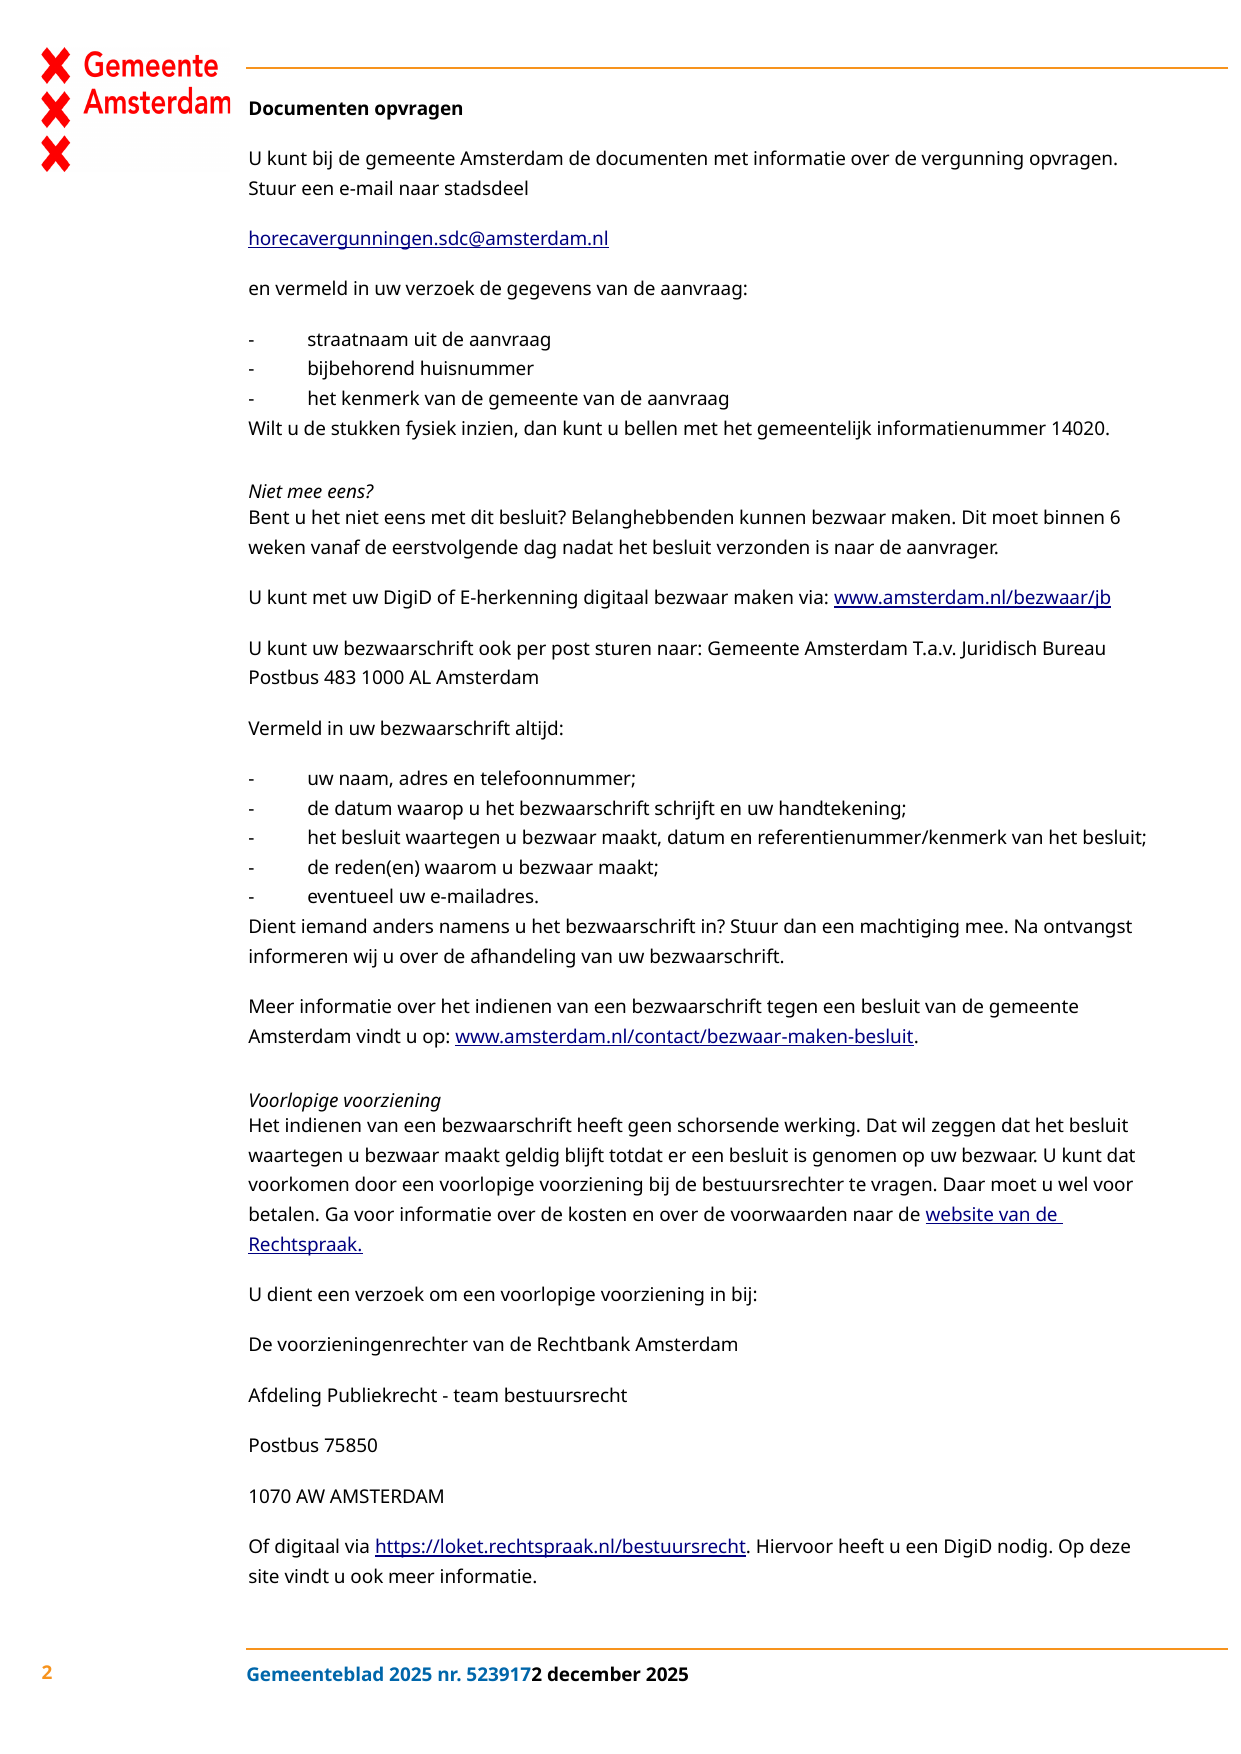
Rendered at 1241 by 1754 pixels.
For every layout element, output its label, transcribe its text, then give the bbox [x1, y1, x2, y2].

text Documenten opvragen [248, 95, 1152, 121]
text U kunt met uw DigiD of E-herkenning digitaal bezwaar maken via: www.amsterdam.nl/bezwaar/jb [248, 584, 1152, 610]
text Of digitaal via https://loket.rechtspraak.nl/bestuursrecht. Hiervoor heeft u een DigiD nodig. Op deze site vindt u ook meer informatie. [248, 1533, 1152, 1589]
list bijbehorend huisnummer [248, 356, 1152, 381]
list uw naam, adres en telefoonnummer; [248, 765, 1152, 791]
text horecavergunningen.sdc@amsterdam.nl [248, 225, 1152, 251]
list eventueel uw e-mailadres. [248, 884, 1152, 909]
list straatnaam uit de aanvraag [248, 326, 1152, 352]
text Meer informatie over het indienen van een bezwaarschrift tegen een besluit van de gemeente Amsterdam vindt u op: www.amsterdam.nl/contact/bezwaar-maken-besluit. [248, 993, 1152, 1048]
text Postbus 75850 [248, 1432, 1152, 1458]
text U dient een verzoek om een voorlopige voorziening in bij: [248, 1281, 1152, 1307]
text Dient iemand anders namens u het bezwaarschrift in? Stuur dan een machtiging mee. Na ontvangst informeren wij u over de afhandeling van uw bezwaarschrift. [248, 913, 1152, 968]
text U kunt uw bezwaarschrift ook per post sturen naar: Gemeente Amsterdam T.a.v. Juridisch Bureau Postbus 483 1000 AL Amsterdam [248, 635, 1152, 690]
text Afdeling Publiekrecht - team bestuursrecht [248, 1382, 1152, 1408]
text U kunt bij de gemeente Amsterdam de documenten met informatie over de vergunning opvragen. Stuur een e-mail naar stadsdeel [248, 145, 1152, 201]
text Vermeld in uw bezwaarschrift altijd: [248, 715, 1152, 741]
picture [41, 47, 231, 172]
text Bent u het niet eens met dit besluit? Belanghebbenden kunnen bezwaar maken. Dit moet binnen 6 weken vanaf de eerstvolgende dag nadat het besluit verzonden is naar de aanvrager. [248, 504, 1152, 560]
text Het indienen van een bezwaarschrift heeft geen schorsende werking. Dat wil zeggen dat het besluit waartegen u bezwaar maakt geldig blijft totdat er een besluit is genomen op uw bezwaar. U kunt dat voorkomen door een voorlopige voorziening bij de bestuursrechter te vragen. Daar moet u wel voor betalen. Ga voor informatie over de kosten en over de voorwaarden naar de website van de Rechtspraak. [248, 1112, 1152, 1257]
text Voorlopige voorziening [248, 1087, 1152, 1112]
text 1070 AW AMSTERDAM [248, 1483, 1152, 1509]
list de datum waarop u het bezwaarschrift schrijft en uw handtekening; [248, 795, 1152, 821]
list het besluit waartegen u bezwaar maakt, datum en referentienummer/kenmerk van het besluit; [248, 824, 1152, 850]
text Wilt u de stukken fysiek inzien, dan kunt u bellen met het gemeentelijk informatienummer 14020. [248, 415, 1152, 441]
list het kenmerk van de gemeente van de aanvraag [248, 385, 1152, 411]
text en vermeld in uw verzoek de gegevens van de aanvraag: [248, 276, 1152, 301]
list de reden(en) waarom u bezwaar maakt; [248, 854, 1152, 880]
text De voorzieningenrechter van de Rechtbank Amsterdam [248, 1332, 1152, 1357]
text Niet mee eens? [248, 479, 1152, 504]
